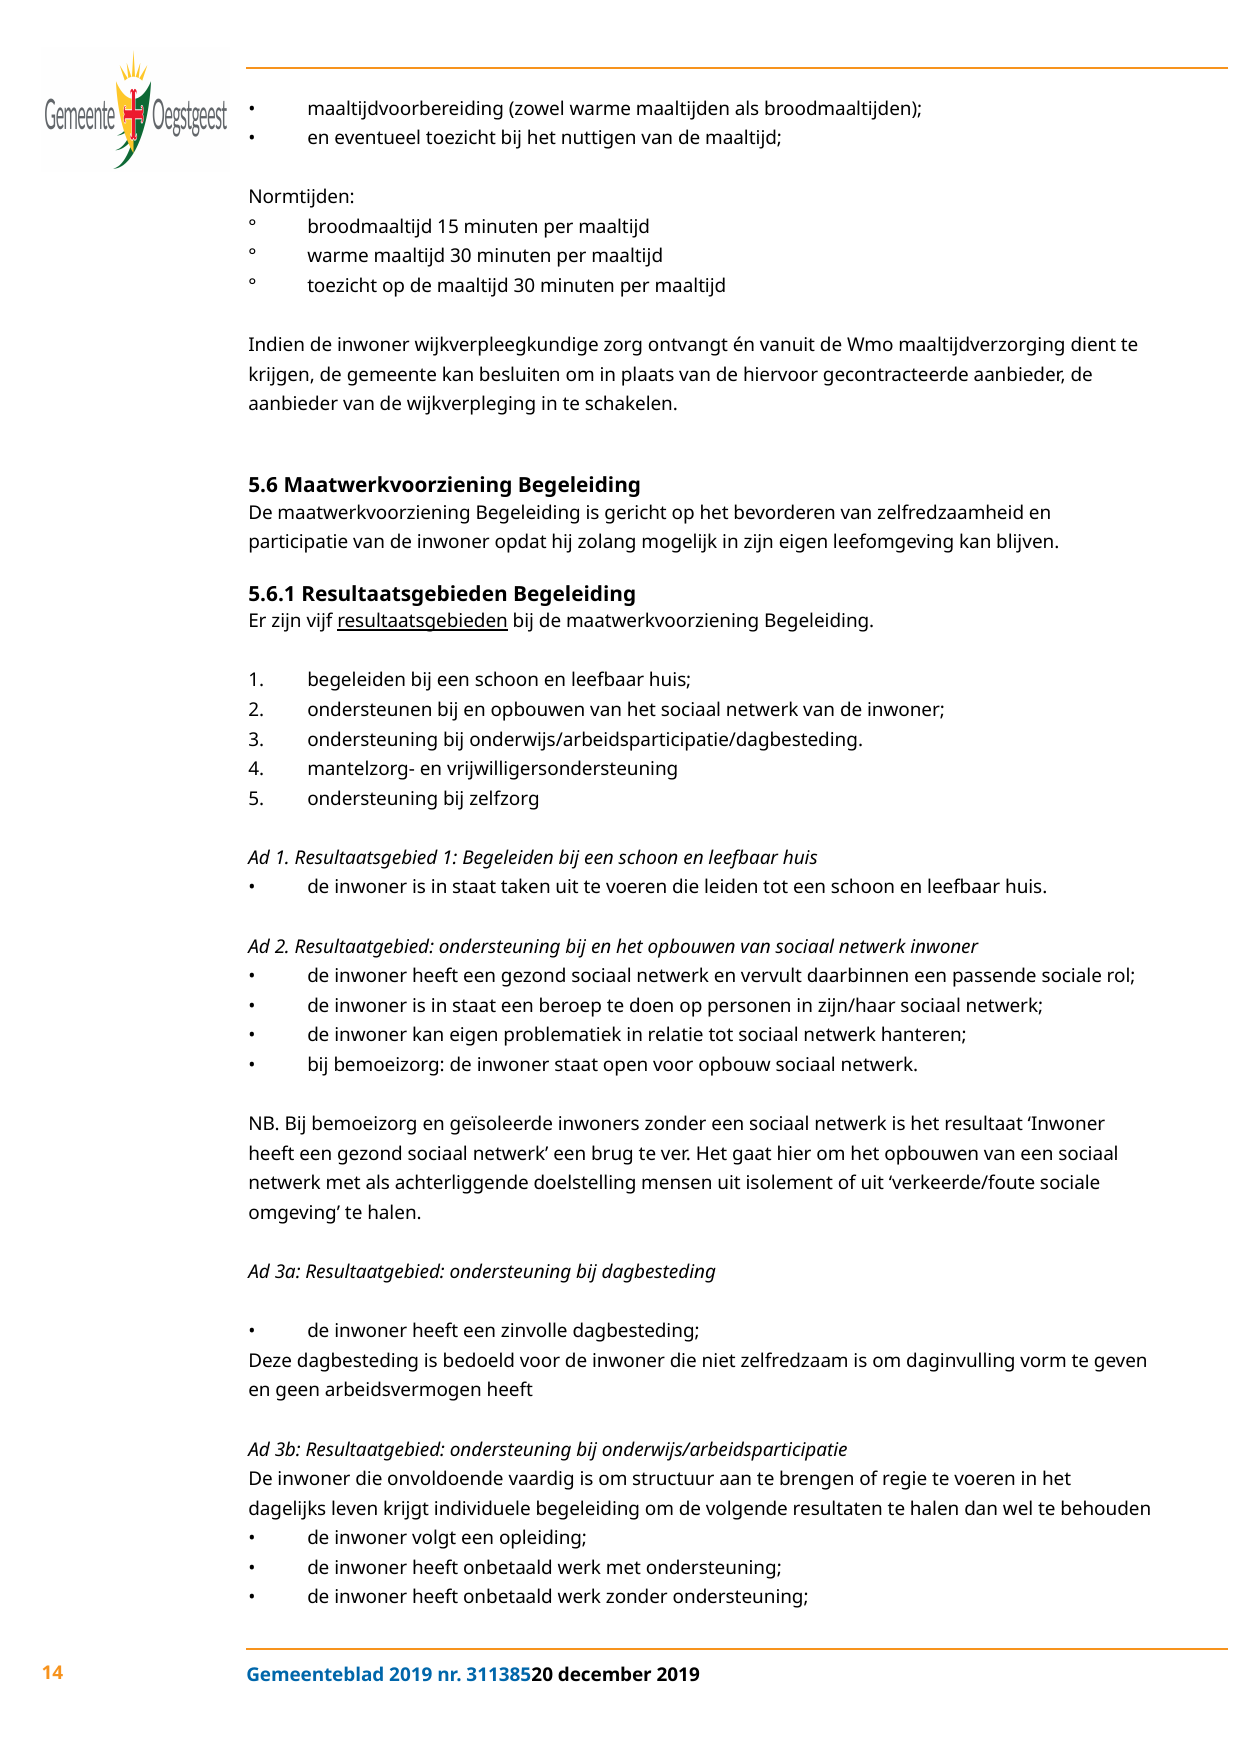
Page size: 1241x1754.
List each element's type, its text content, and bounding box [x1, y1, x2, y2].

list warme maaltijd 30 minuten per maaltijd [248, 243, 1152, 268]
list de inwoner heeft onbetaald werk met ondersteuning; [248, 1554, 1152, 1580]
list ondersteuning bij zelfzorg [248, 785, 1152, 811]
list ondersteunen bij en opbouwen van het sociaal netwerk van de inwoner; [248, 696, 1152, 722]
list de inwoner heeft onbetaald werk zonder ondersteuning; [248, 1584, 1152, 1609]
text 5.6.1 Resultaatsgebieden Begeleiding [248, 579, 1152, 607]
list bij bemoeizorg: de inwoner staat open voor opbouw sociaal netwerk. [248, 1051, 1152, 1077]
list en eventueel toezicht bij het nuttigen van de maaltijd; [248, 124, 1152, 150]
list de inwoner volgt een opleiding; [248, 1524, 1152, 1550]
list begeleiden bij een schoon en leefbaar huis; [248, 667, 1152, 692]
list de inwoner is in staat taken uit te voeren die leiden tot een schoon en leefbaar huis. [248, 874, 1152, 899]
list de inwoner heeft een zinvolle dagbesteding; [248, 1317, 1152, 1343]
text Ad 3a: Resultaatgebied: ondersteuning bij dagbesteding [248, 1258, 1152, 1284]
list toezicht op de maaltijd 30 minuten per maaltijd [248, 272, 1152, 298]
picture [41, 47, 231, 172]
list de inwoner kan eigen problematiek in relatie tot sociaal netwerk hanteren; [248, 1022, 1152, 1047]
list de inwoner is in staat een beroep te doen op personen in zijn/haar sociaal netwerk; [248, 992, 1152, 1018]
list maaltijdvoorbereiding (zowel warme maaltijden als broodmaaltijden); [248, 95, 1152, 121]
text Ad 1. Resultaatsgebied 1: Begeleiden bij een schoon en leefbaar huis [248, 844, 1152, 870]
list mantelzorg- en vrijwilligersondersteuning [248, 755, 1152, 781]
text Indien de inwoner wijkverpleegkundige zorg ontvangt én vanuit de Wmo maaltijdverzorging dient te krijgen, de gemeente kan besluiten om in plaats van de hiervoor gecontracteerde aanbieder, de aanbieder van de wijkverpleging in te schakelen. [248, 331, 1152, 416]
text Normtijden: [248, 183, 1152, 209]
text De inwoner die onvoldoende vaardig is om structuur aan te brengen of regie te voeren in het dagelijks leven krijgt individuele begeleiding om de volgende resultaten te halen dan wel te behouden [248, 1465, 1152, 1521]
list broodmaaltijd 15 minuten per maaltijd [248, 213, 1152, 239]
text Deze dagbesteding is bedoeld voor de inwoner die niet zelfredzaam is om daginvulling vorm te geven en geen arbeidsvermogen heeft [248, 1347, 1152, 1402]
list ondersteuning bij onderwijs/arbeidsparticipatie/dagbesteding. [248, 726, 1152, 752]
text Ad 3b: Resultaatgebied: ondersteuning bij onderwijs/arbeidsparticipatie [248, 1436, 1152, 1462]
list de inwoner heeft een gezond sociaal netwerk en vervult daarbinnen een passende sociale rol; [248, 962, 1152, 988]
text Ad 2. Resultaatgebied: ondersteuning bij en het opbouwen van sociaal netwerk inwoner [248, 933, 1152, 959]
text De maatwerkvoorziening Begeleiding is gericht op het bevorderen van zelfredzaamheid en participatie van de inwoner opdat hij zolang mogelijk in zijn eigen leefomgeving kan blijven. [248, 499, 1152, 554]
text 5.6 Maatwerkvoorziening Begeleiding [248, 471, 1152, 499]
text NB. Bij bemoeizorg en geïsoleerde inwoners zonder een sociaal netwerk is het resultaat ‘Inwoner heeft een gezond sociaal netwerk’ een brug te ver. Het gaat hier om het opbouwen van een sociaal netwerk met als achterliggende doelstelling mensen uit isolement of uit ‘verkeerde/foute sociale omgeving’ te halen. [248, 1110, 1152, 1225]
text Er zijn vijf resultaatsgebieden bij de maatwerkvoorziening Begeleiding. [248, 607, 1152, 633]
